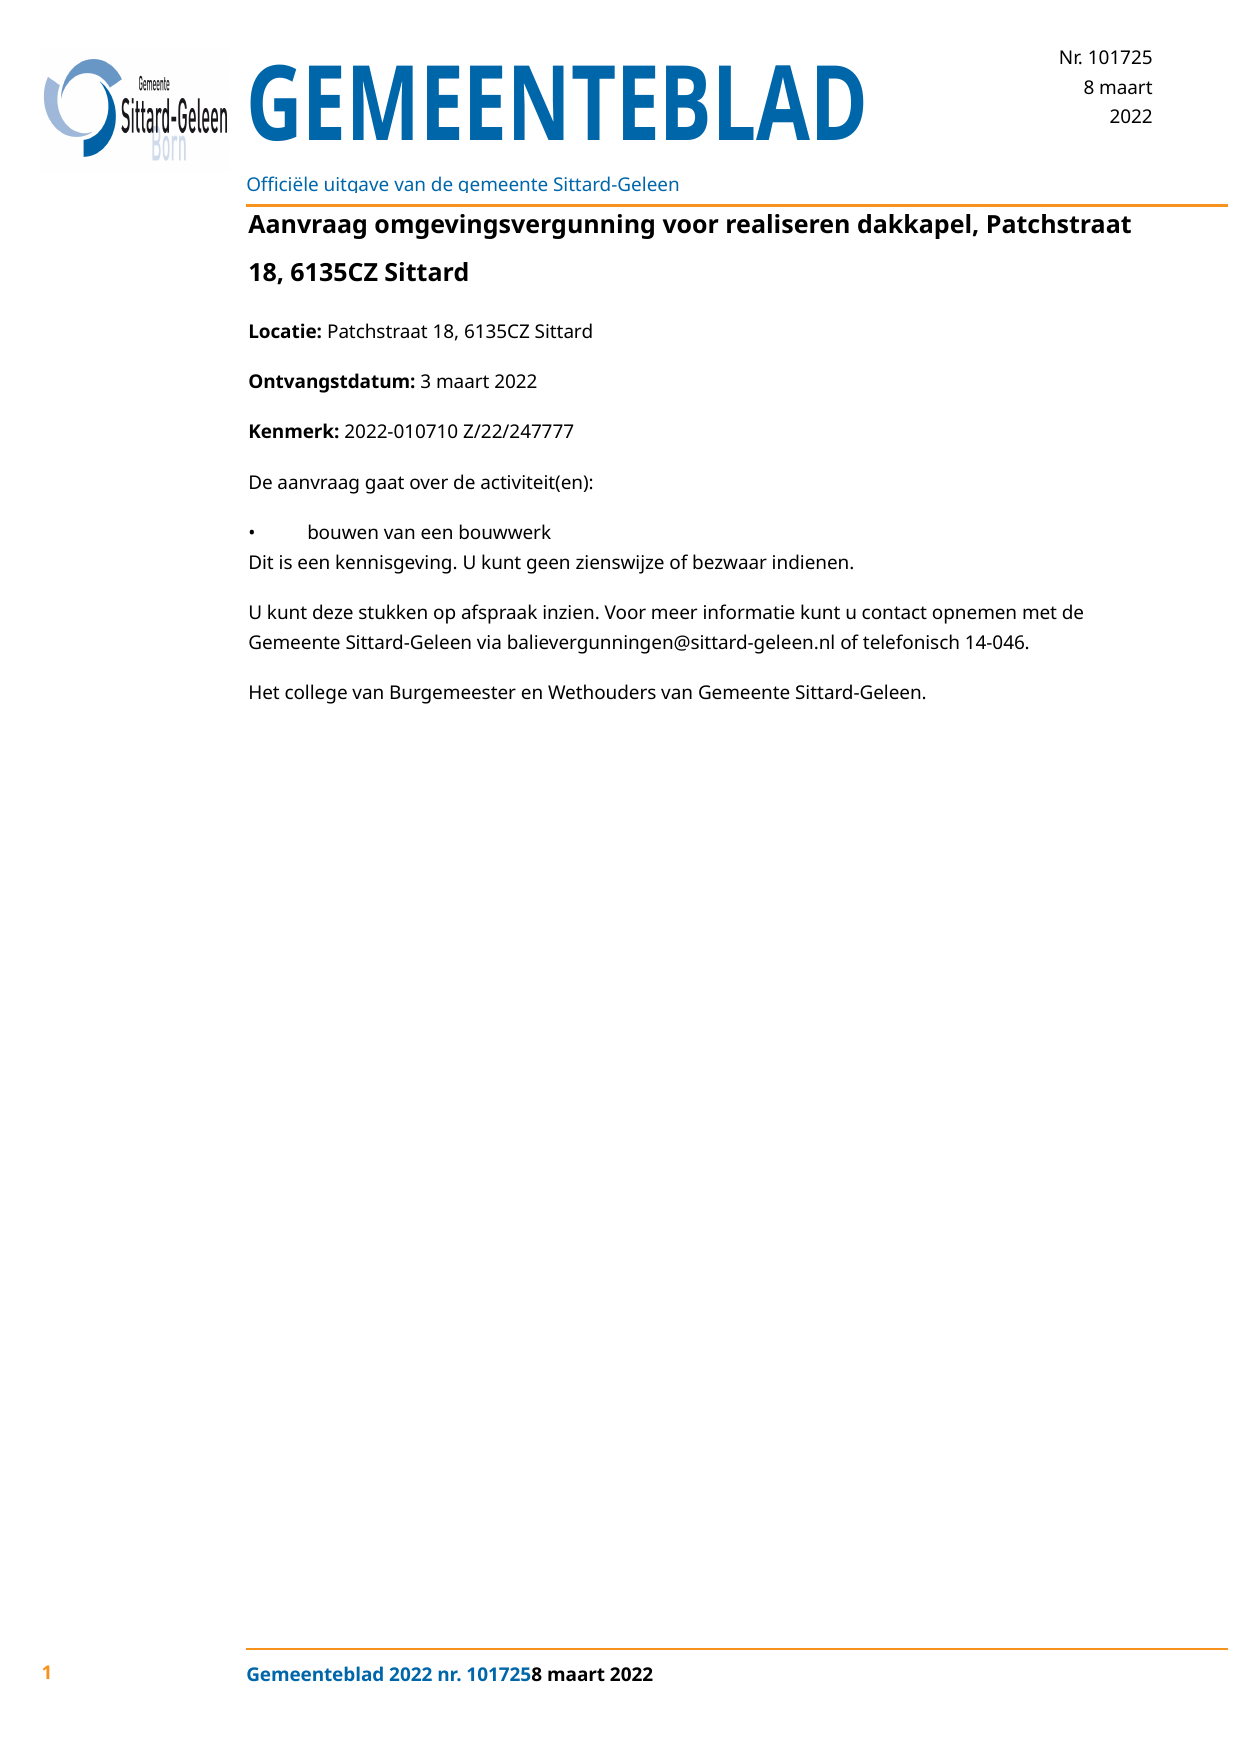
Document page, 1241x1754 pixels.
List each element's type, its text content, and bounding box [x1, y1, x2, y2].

text Kenmerk: 2022-010710 Z/22/247777 [248, 419, 1152, 444]
list bouwen van een bouwwerk [248, 519, 1152, 545]
text Het college van Burgemeester en Wethouders van Gemeente Sittard-Geleen. [248, 679, 1152, 705]
picture [41, 47, 231, 172]
text U kunt deze stukken op afspraak inzien. Voor meer informatie kunt u contact opnemen met de Gemeente Sittard-Geleen via balievergunningen@sittard-geleen.nl of telefonisch 14-046. [248, 599, 1152, 655]
text Ontvangstdatum: 3 maart 2022 [248, 368, 1152, 394]
text Dit is een kennisgeving. U kunt geen zienswijze of bezwaar indienen. [248, 549, 1152, 575]
text Aanvraag omgevingsvergunning voor realiseren dakkapel, Patchstraat 18, 6135CZ Sittard [248, 207, 1152, 288]
text De aanvraag gaat over de activiteit(en): [248, 469, 1152, 495]
text Locatie: Patchstraat 18, 6135CZ Sittard [248, 318, 1152, 344]
